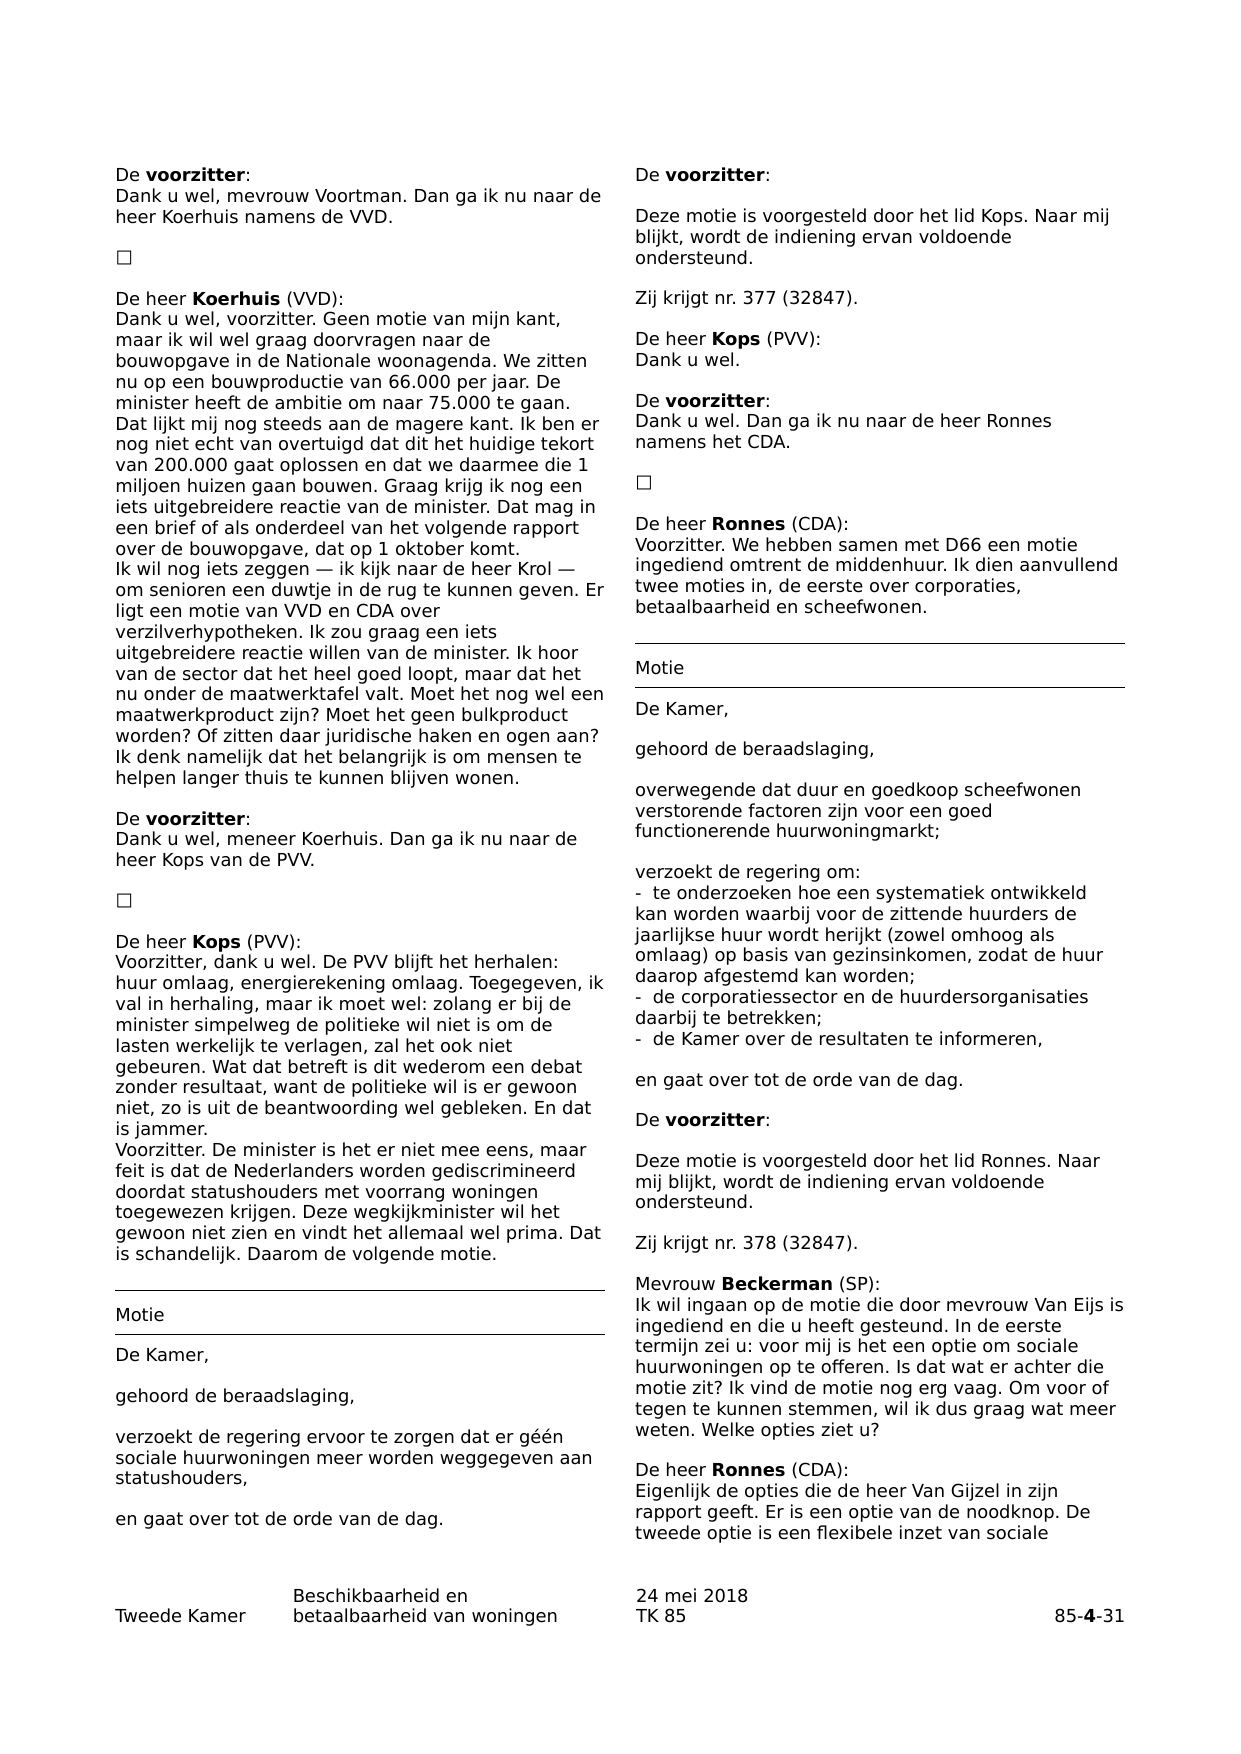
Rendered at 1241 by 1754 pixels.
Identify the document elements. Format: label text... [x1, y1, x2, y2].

text Eigenlijk de opties die de heer Van Gijzel in zijn rapport geeft. Er is een optie van de noodknop. De tweede optie is een flexibele inzet van sociale [635, 1481, 1125, 1543]
text De heer Koerhuis (VVD): [115, 288, 605, 309]
text Ik wil ingaan op de motie die door mevrouw Van Eijs is ingediend en die u heeft gesteund. In de eerste termijn zei u: voor mij is het een optie om sociale huurwoningen op te offeren. Is dat wat er achter die motie zit? Ik vind de motie nog erg vaag. Om voor of tegen te kunnen stemmen, wil ik dus graag wat meer weten. Welke opties ziet u? [635, 1294, 1125, 1440]
text De heer Ronnes (CDA): [635, 514, 1125, 534]
text Deze motie is voorgesteld door het lid Ronnes. Naar mij blijkt, wordt de indiening ervan voldoende ondersteund. [635, 1151, 1125, 1213]
text De heer Ronnes (CDA): [635, 1460, 1125, 1481]
text De voorzitter: [115, 808, 605, 829]
text ⬜ [115, 891, 605, 911]
text Zij krijgt nr. 377 (32847). [635, 288, 1125, 309]
text overwegende dat duur en goedkoop scheefwonen verstorende factoren zijn voor een goed functionerende huurwoningmarkt; [635, 780, 1125, 842]
text De heer Kops (PVV): [115, 931, 605, 952]
text Voorzitter. We hebben samen met D66 een motie ingediend omtrent de middenhuur. Ik dien aanvullend twee moties in, de eerste over corporaties, betaalbaarheid en scheefwonen. [635, 534, 1125, 618]
text en gaat over tot de orde van de dag. [635, 1069, 1125, 1090]
text De heer Kops (PVV): [635, 329, 1125, 350]
text Motie [635, 658, 1125, 678]
text Dank u wel. Dan ga ik nu naar de heer Ronnes namens het CDA. [635, 411, 1125, 453]
text gehoord de beraadslaging, [635, 739, 1125, 760]
text Dank u wel, mevrouw Voortman. Dan ga ik nu naar de heer Koerhuis namens de VVD. [115, 186, 605, 228]
text Dank u wel, voorzitter. Geen motie van mijn kant, maar ik wil wel graag doorvragen naar de bouwopgave in de Nationale woonagenda. We zitten nu op een bouwproductie van 66.000 per jaar. De minister heeft de ambitie om naar 75.000 te gaan. Dat lijkt mij nog steeds aan de magere kant. Ik ben er nog niet echt van overtuigd dat dit het huidige tekort van 200.000 gaat oplossen en dat we daarmee die 1 miljoen huizen gaan bouwen. Graag krijg ik nog een iets uitgebreidere reactie van de minister. Dat mag in een brief of als onderdeel van het volgende rapport over de bouwopgave, dat op 1 oktober komt. [115, 309, 605, 559]
list de Kamer over de resultaten te informeren, [635, 1028, 1125, 1049]
text De Kamer, [635, 698, 1125, 719]
list de corporatiessector en de huurdersorganisaties daarbij te betrekken; [635, 987, 1125, 1028]
text ⬜ [115, 248, 605, 268]
text De voorzitter: [635, 165, 1125, 186]
text gehoord de beraadslaging, [115, 1386, 605, 1407]
text Mevrouw Beckerman (SP): [635, 1274, 1125, 1294]
text Motie [115, 1304, 605, 1325]
text en gaat over tot de orde van de dag. [115, 1509, 605, 1530]
text Ik wil nog iets zeggen — ik kijk naar de heer Krol — om senioren een duwtje in de rug te kunnen geven. Er ligt een motie van VVD en CDA over verzilverhypotheken. Ik zou graag een iets uitgebreidere reactie willen van de minister. Ik hoor van de sector dat het heel goed loopt, maar dat het nu onder de maatwerktafel valt. Moet het nog wel een maatwerkproduct zijn? Moet het geen bulkproduct worden? Of zitten daar juridische haken en ogen aan? Ik denk namelijk dat het belangrijk is om mensen te helpen langer thuis te kunnen blijven wonen. [115, 559, 605, 788]
text Deze motie is voorgesteld door het lid Kops. Naar mij blijkt, wordt de indiening ervan voldoende ondersteund. [635, 206, 1125, 268]
text De Kamer, [115, 1345, 605, 1366]
text Dank u wel, meneer Koerhuis. Dan ga ik nu naar de heer Kops van de PVV. [115, 829, 605, 871]
list te onderzoeken hoe een systematiek ontwikkeld kan worden waarbij voor de zittende huurders de jaarlijkse huur wordt herijkt (zowel omhoog als omlaag) op basis van gezinsinkomen, zodat de huur daarop afgestemd kan worden; [635, 883, 1125, 987]
text verzoekt de regering om: [635, 862, 1125, 883]
text Zij krijgt nr. 378 (32847). [635, 1233, 1125, 1254]
text De voorzitter: [635, 1110, 1125, 1131]
text ⬜ [635, 473, 1125, 494]
text verzoekt de regering ervoor te zorgen dat er géén sociale huurwoningen meer worden weggegeven aan statushouders, [115, 1427, 605, 1489]
text De voorzitter: [635, 391, 1125, 411]
text Voorzitter, dank u wel. De PVV blijft het herhalen: huur omlaag, energierekening omlaag. Toegegeven, ik val in herhaling, maar ik moet wel: zolang er bij de minister simpelweg de politieke wil niet is om de lasten werkelijk te verlagen, zal het ook niet gebeuren. Wat dat betreft is dit wederom een debat zonder resultaat, want de politieke wil is er gewoon niet, zo is uit de beantwoording wel gebleken. En dat is jammer. [115, 952, 605, 1140]
text De voorzitter: [115, 165, 605, 186]
text Voorzitter. De minister is het er niet mee eens, maar feit is dat de Nederlanders worden gediscrimineerd doordat statushouders met voorrang woningen toegewezen krijgen. Deze wegkijkminister wil het gewoon niet zien en vindt het allemaal wel prima. Dat is schandelijk. Daarom de volgende motie. [115, 1140, 605, 1265]
text Dank u wel. [635, 350, 1125, 371]
